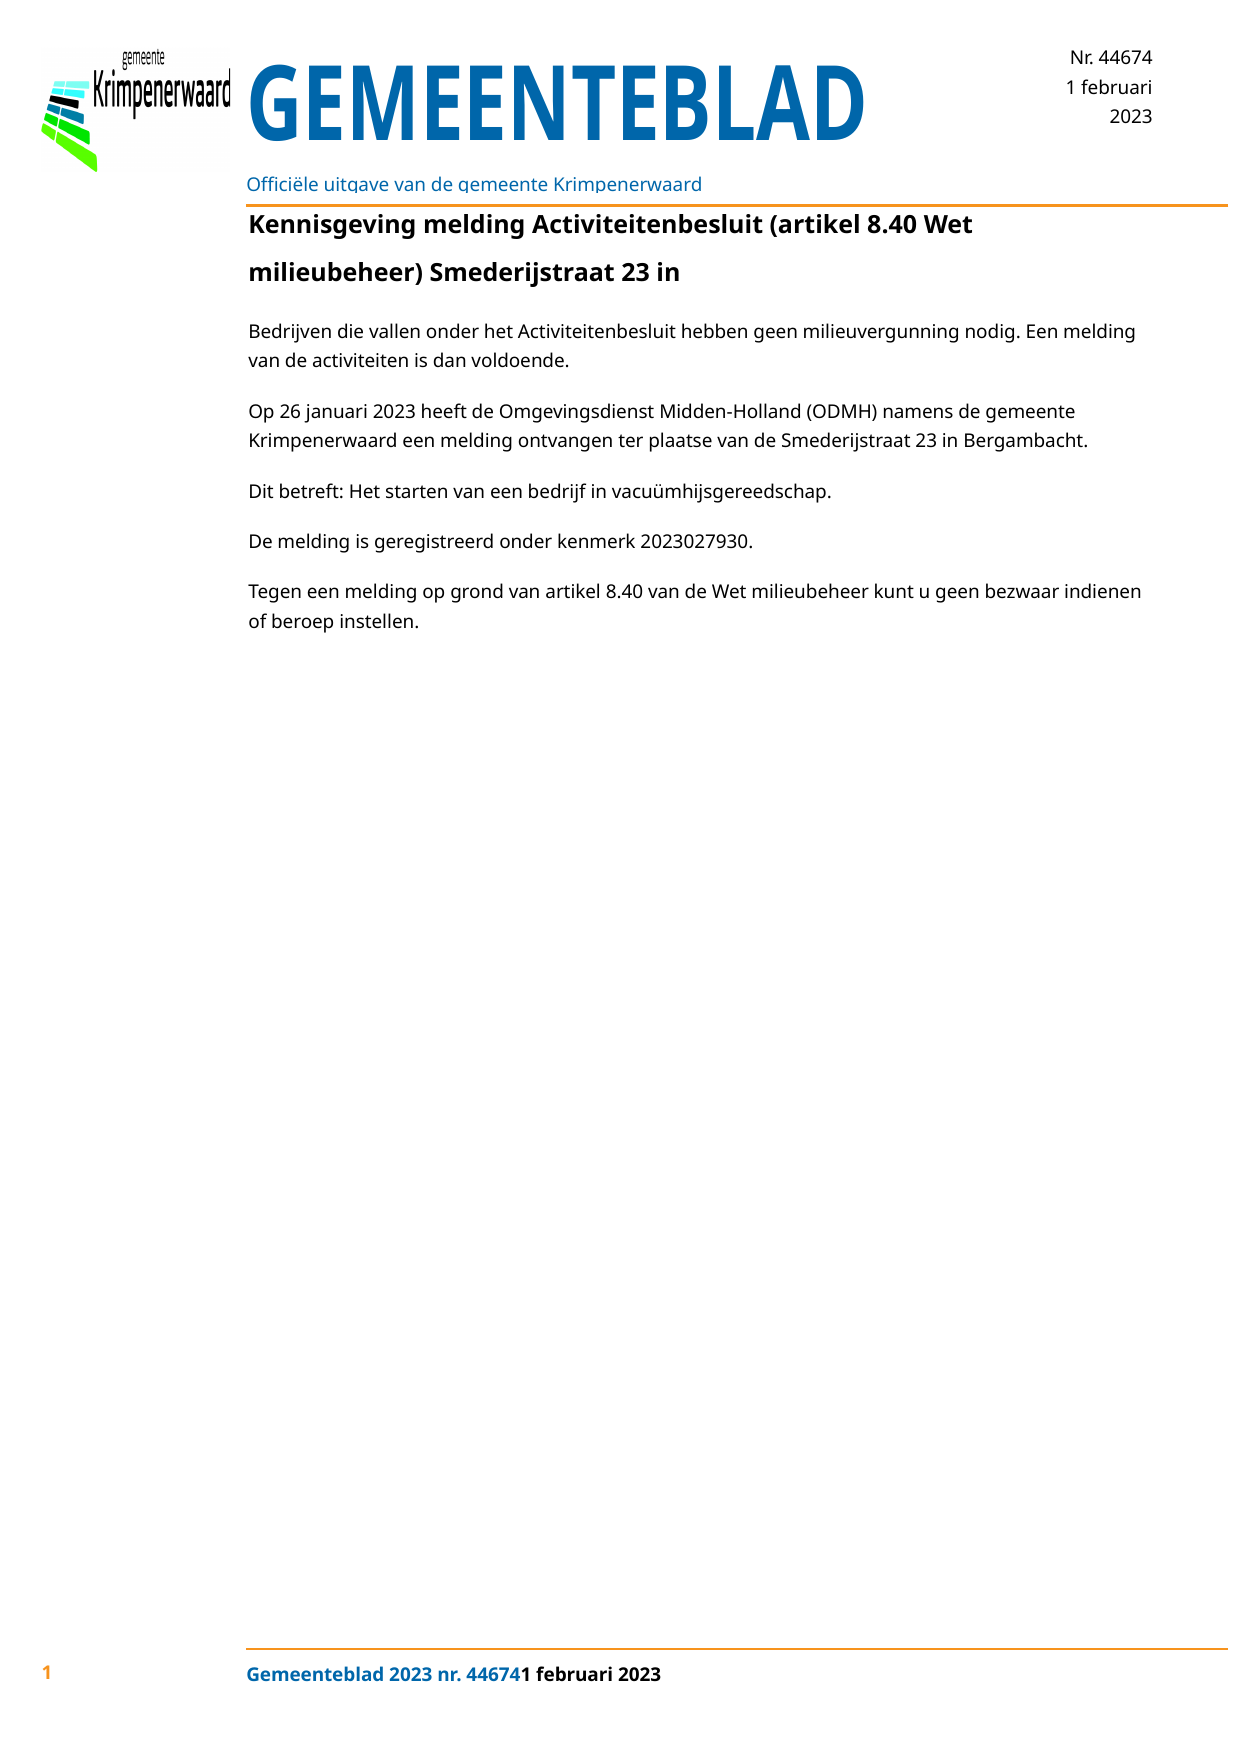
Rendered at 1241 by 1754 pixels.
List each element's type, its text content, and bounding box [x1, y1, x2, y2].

text Bedrijven die vallen onder het Activiteitenbesluit hebben geen milieuvergunning nodig. Een melding van de activiteiten is dan voldoende. [248, 318, 1152, 373]
text Dit betreft: Het starten van een bedrijf in vacuümhijsgereedschap. [248, 478, 1152, 504]
text Tegen een melding op grond van artikel 8.40 van de Wet milieubeheer kunt u geen bezwaar indienen of beroep instellen. [248, 579, 1152, 634]
text Kennisgeving melding Activiteitenbesluit (artikel 8.40 Wet milieubeheer) Smederijstraat 23 in [248, 207, 1152, 288]
text Op 26 januari 2023 heeft de Omgevingsdienst Midden-Holland (ODMH) namens de gemeente Krimpenerwaard een melding ontvangen ter plaatse van de Smederijstraat 23 in Bergambacht. [248, 398, 1152, 453]
text De melding is geregistreerd onder kenmerk 2023027930. [248, 528, 1152, 554]
picture [41, 47, 231, 172]
